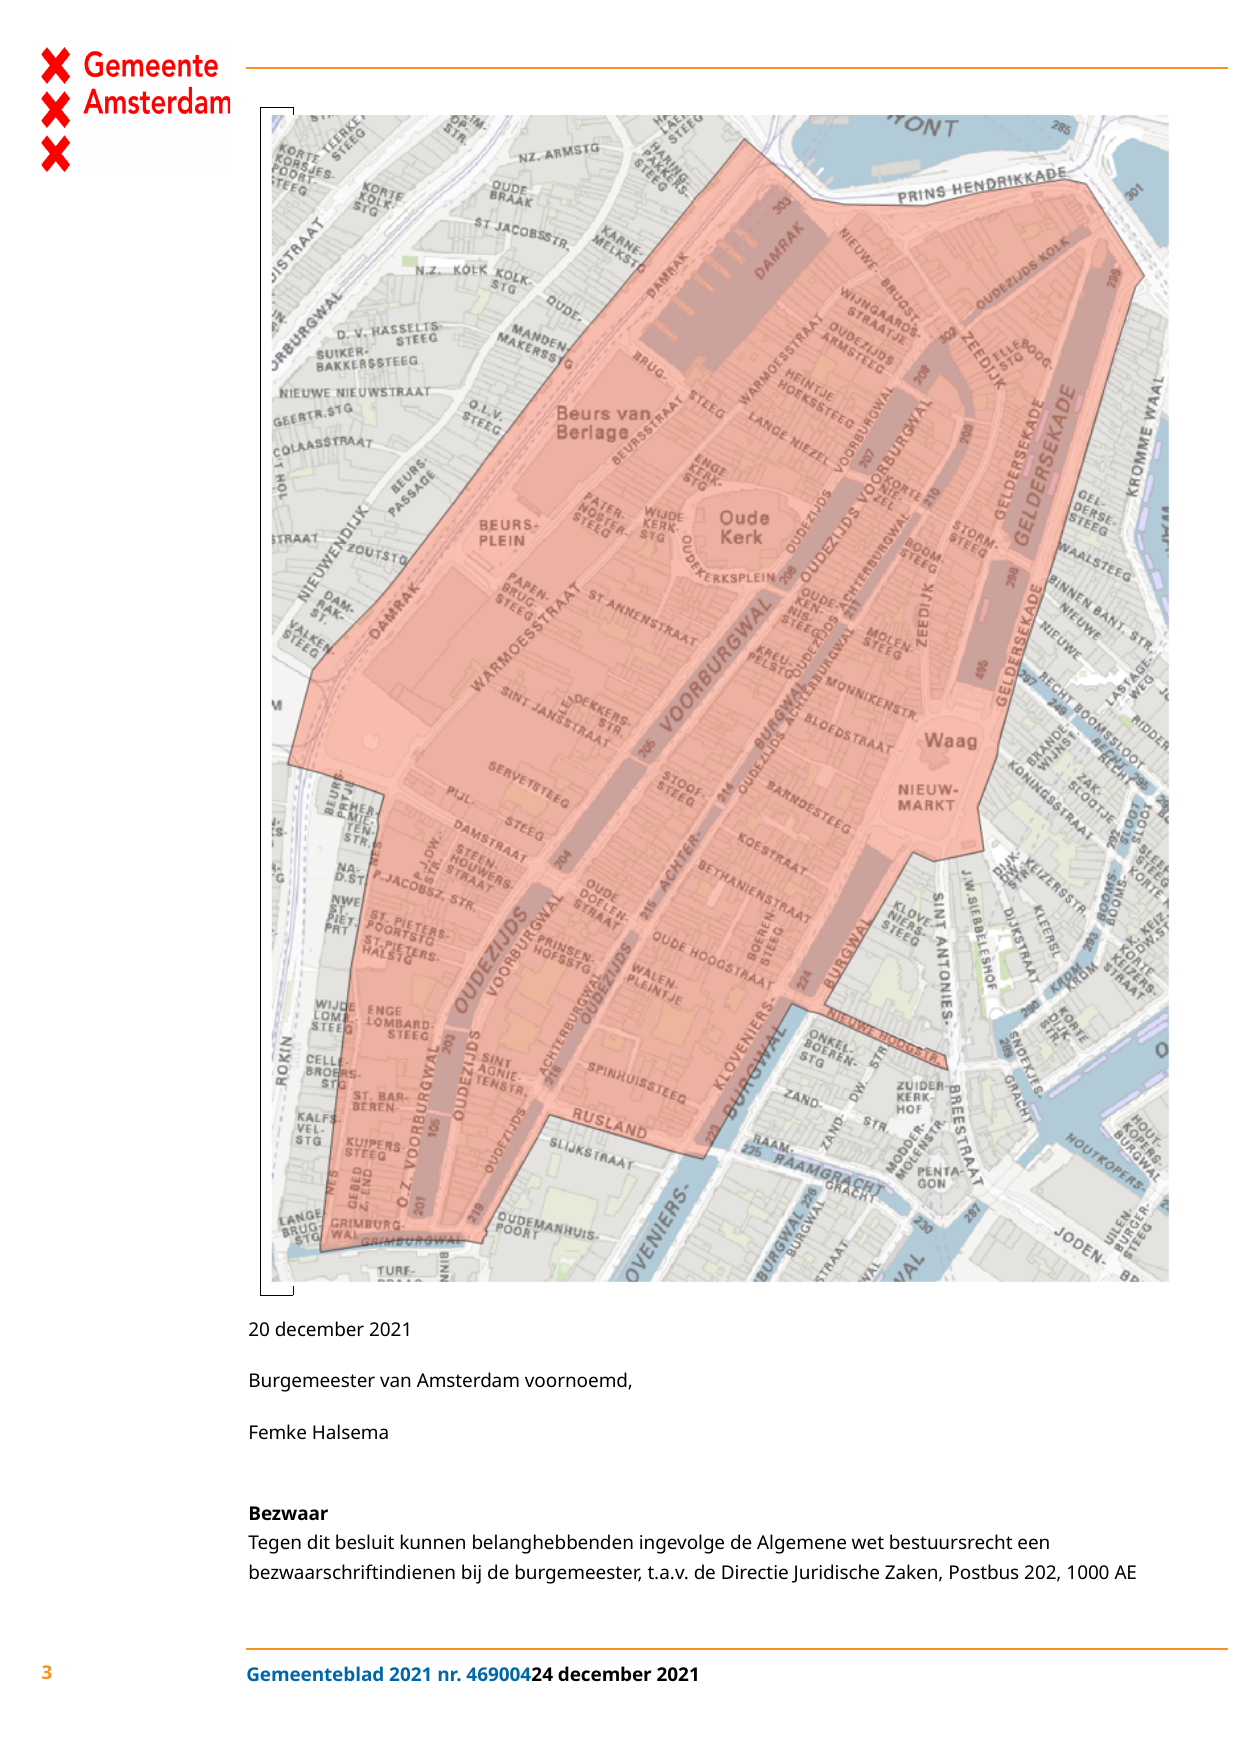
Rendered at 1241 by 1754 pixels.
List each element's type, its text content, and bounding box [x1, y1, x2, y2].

picture [268, 115, 1173, 1286]
text Bezwaar [248, 1500, 1152, 1525]
text Tegen dit besluit kunnen belanghebbenden ingevolge de Algemene wet bestuursrecht een bezwaarschriftindienen bij de burgemeester, t.a.v. de Directie Juridische Zaken, Postbus 202, 1000 AE [248, 1529, 1152, 1584]
picture [41, 47, 231, 172]
text Burgemeester van Amsterdam voornoemd, [248, 1368, 1152, 1393]
text Femke Halsema [248, 1419, 1152, 1445]
text 20 december 2021 [248, 1316, 1152, 1342]
